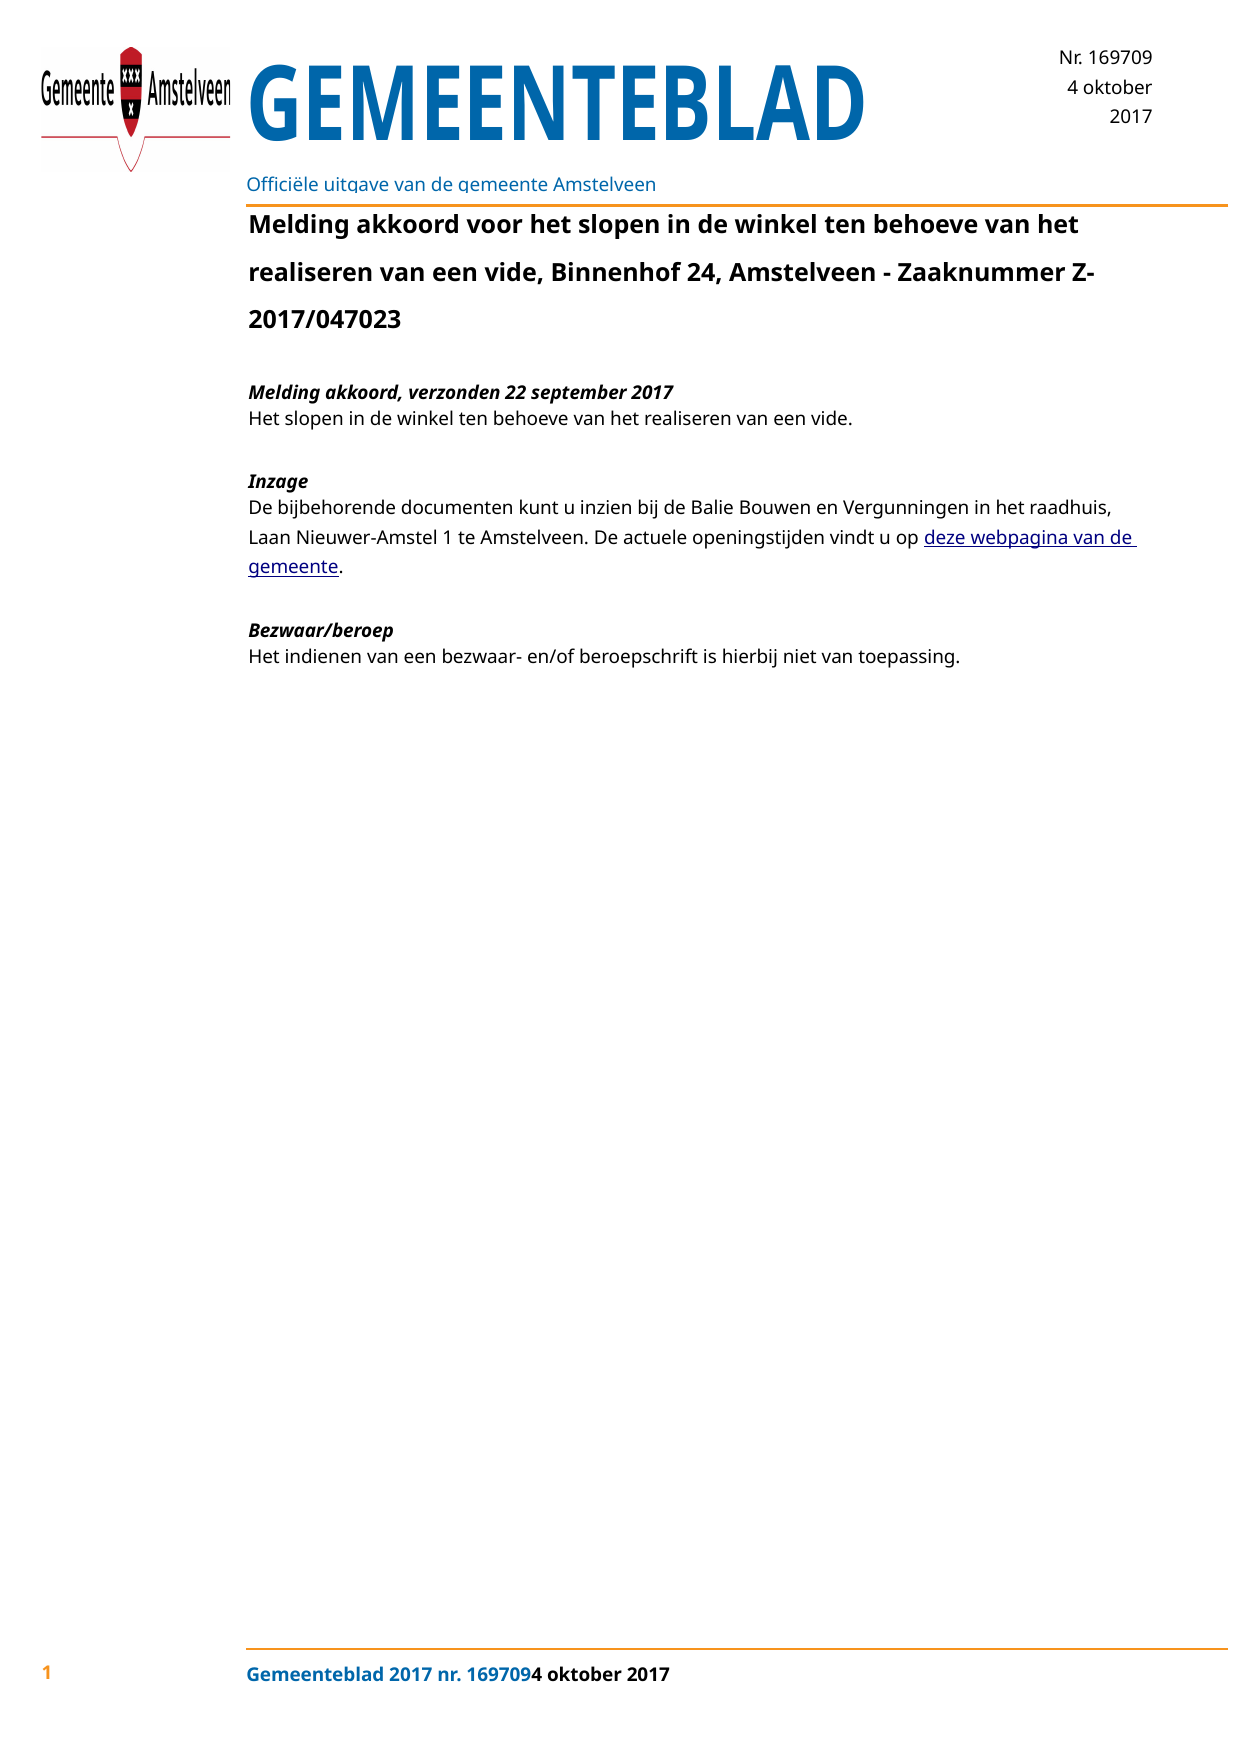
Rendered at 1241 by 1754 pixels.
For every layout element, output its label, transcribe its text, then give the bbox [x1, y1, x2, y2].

picture [41, 47, 231, 172]
text Het indienen van een bezwaar- en/of beroepschrift is hierbij niet van toepassing. [248, 643, 1152, 669]
text Het slopen in de winkel ten behoeve van het realiseren van een vide. [248, 405, 1152, 431]
text Inzage [248, 469, 1152, 494]
text De bijbehorende documenten kunt u inzien bij de Balie Bouwen en Vergunningen in het raadhuis, Laan Nieuwer-Amstel 1 te Amstelveen. De actuele openingstijden vindt u op deze webpagina van de gemeente. [248, 494, 1152, 579]
text Bezwaar/beroep [248, 618, 1152, 643]
text Melding akkoord voor het slopen in de winkel ten behoeve van het realiseren van een vide, Binnenhof 24, Amstelveen - Zaaknummer Z-2017/047023 [248, 207, 1152, 336]
text Melding akkoord, verzonden 22 september 2017 [248, 379, 1152, 405]
